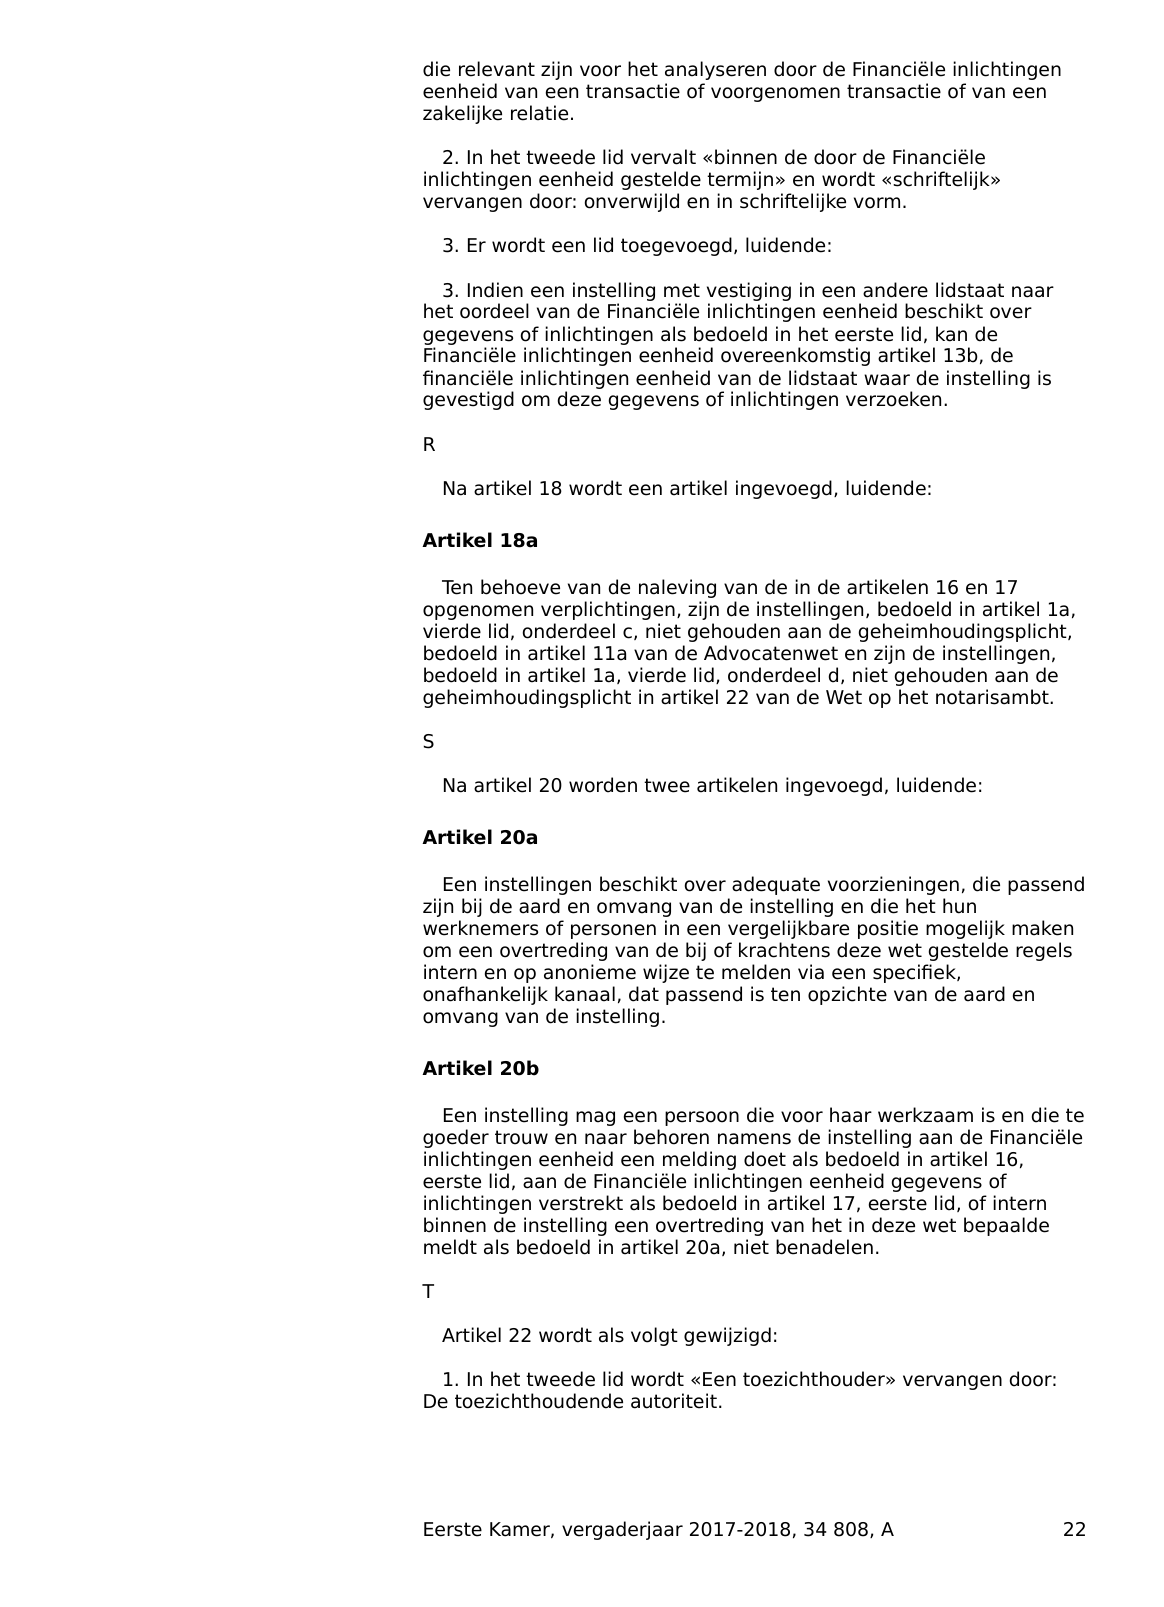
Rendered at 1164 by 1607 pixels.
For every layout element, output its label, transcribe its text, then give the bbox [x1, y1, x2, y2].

text 2. In het tweede lid vervalt «binnen de door de Financiële inlichtingen eenheid gestelde termijn» en wordt «schriftelijk» vervangen door: onverwijld en in schriftelijke vorm. [422, 147, 1087, 213]
text 3. Er wordt een lid toegevoegd, luidende: [422, 235, 1087, 257]
text Na artikel 18 wordt een artikel ingevoegd, luidende: [422, 478, 1087, 500]
text Ten behoeve van de naleving van de in de artikelen 16 en 17 opgenomen verplichtingen, zijn de instellingen, bedoeld in artikel 1a, vierde lid, onderdeel c, niet gehouden aan de geheimhoudingsplicht, bedoeld in artikel 11a van de Advocatenwet en zijn de instellingen, bedoeld in artikel 1a, vierde lid, onderdeel d, niet gehouden aan de geheimhoudingsplicht in artikel 22 van de Wet op het notarisambt. [422, 577, 1087, 708]
subtitle Artikel 20a [422, 827, 1087, 849]
text Na artikel 20 worden twee artikelen ingevoegd, luidende: [422, 775, 1087, 797]
subtitle Artikel 20b [422, 1058, 1087, 1080]
text 1. In het tweede lid wordt «Een toezichthouder» vervangen door: De toezichthoudende autoriteit. [422, 1369, 1087, 1413]
text Artikel 22 wordt als volgt gewijzigd: [422, 1325, 1087, 1347]
text Een instelling mag een persoon die voor haar werkzaam is en die te goeder trouw en naar behoren namens de instelling aan de Financiële inlichtingen eenheid een melding doet als bedoeld in artikel 16, eerste lid, aan de Financiële inlichtingen eenheid gegevens of inlichtingen verstrekt als bedoeld in artikel 17, eerste lid, of intern binnen de instelling een overtreding van het in deze wet bepaalde meldt als bedoeld in artikel 20a, niet benadelen. [422, 1105, 1087, 1258]
text R [422, 433, 1087, 456]
text die relevant zijn voor het analyseren door de Financiële inlichtingen eenheid van een transactie of voorgenomen transactie of van een zakelijke relatie. [422, 59, 1087, 125]
text S [422, 731, 1087, 753]
text Een instellingen beschikt over adequate voorzieningen, die passend zijn bij de aard en omvang van de instelling en die het hun werknemers of personen in een vergelijkbare positie mogelijk maken om een overtreding van de bij of krachtens deze wet gestelde regels intern en op anonieme wijze te melden via een specifiek, onafhankelijk kanaal, dat passend is ten opzichte van de aard en omvang van de instelling. [422, 874, 1087, 1028]
subtitle Artikel 18a [422, 530, 1087, 552]
text T [422, 1281, 1087, 1303]
text 3. Indien een instelling met vestiging in een andere lidstaat naar het oordeel van de Financiële inlichtingen eenheid beschikt over gegevens of inlichtingen als bedoeld in het eerste lid, kan de Financiële inlichtingen eenheid overeenkomstig artikel 13b, de financiële inlichtingen eenheid van de lidstaat waar de instelling is gevestigd om deze gegevens of inlichtingen verzoeken. [422, 279, 1087, 411]
